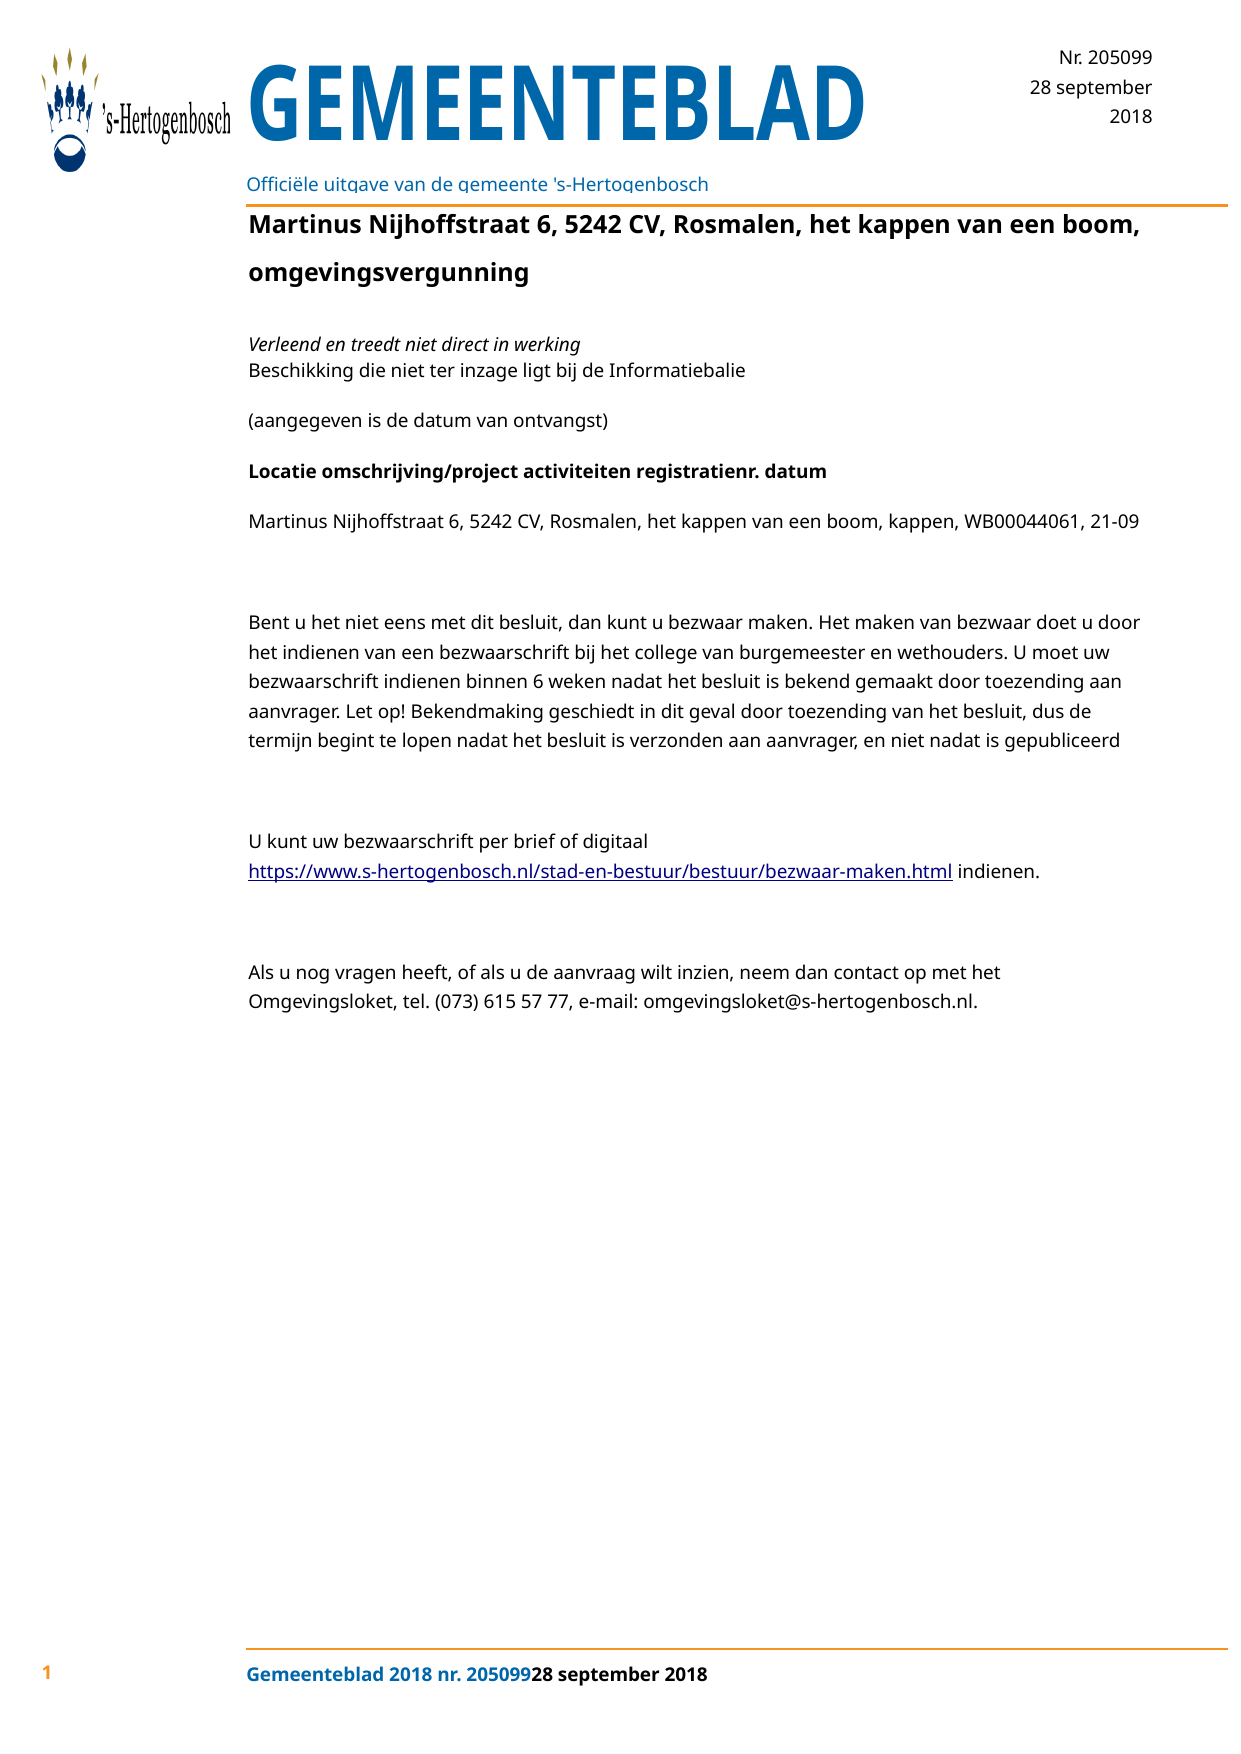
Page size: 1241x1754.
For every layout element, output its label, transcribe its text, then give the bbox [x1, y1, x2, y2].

text Verleend en treedt niet direct in werking [248, 331, 1152, 357]
text Als u nog vragen heeft, of als u de aanvraag wilt inzien, neem dan contact op met het Omgevingsloket, tel. (073) 615 57 77, e-mail: omgevingsloket@s-hertogenbosch.nl. [248, 959, 1152, 1014]
text (aangegeven is de datum van ontvangst) [248, 408, 1152, 433]
text U kunt uw bezwaarschrift per brief of digitaal https://www.s-hertogenbosch.nl/stad-en-bestuur/bestuur/bezwaar-maken.html indienen. [248, 828, 1152, 884]
text Martinus Nijhoffstraat 6, 5242 CV, Rosmalen, het kappen van een boom, kappen, WB00044061, 21-09 [248, 508, 1152, 534]
text Martinus Nijhoffstraat 6, 5242 CV, Rosmalen, het kappen van een boom, omgevingsvergunning [248, 207, 1152, 288]
text Locatie omschrijving/project activiteiten registratienr. datum [248, 458, 1152, 484]
picture [41, 47, 231, 172]
text Bent u het niet eens met dit besluit, dan kunt u bezwaar maken. Het maken van bezwaar doet u door het indienen van een bezwaarschrift bij het college van burgemeester en wethouders. U moet uw bezwaarschrift indienen binnen 6 weken nadat het besluit is bekend gemaakt door toezending aan aanvrager. Let op! Bekendmaking geschiedt in dit geval door toezending van het besluit, dus de termijn begint te lopen nadat het besluit is verzonden aan aanvrager, en niet nadat is gepubliceerd [248, 609, 1152, 753]
text Beschikking die niet ter inzage ligt bij de Informatiebalie [248, 357, 1152, 383]
